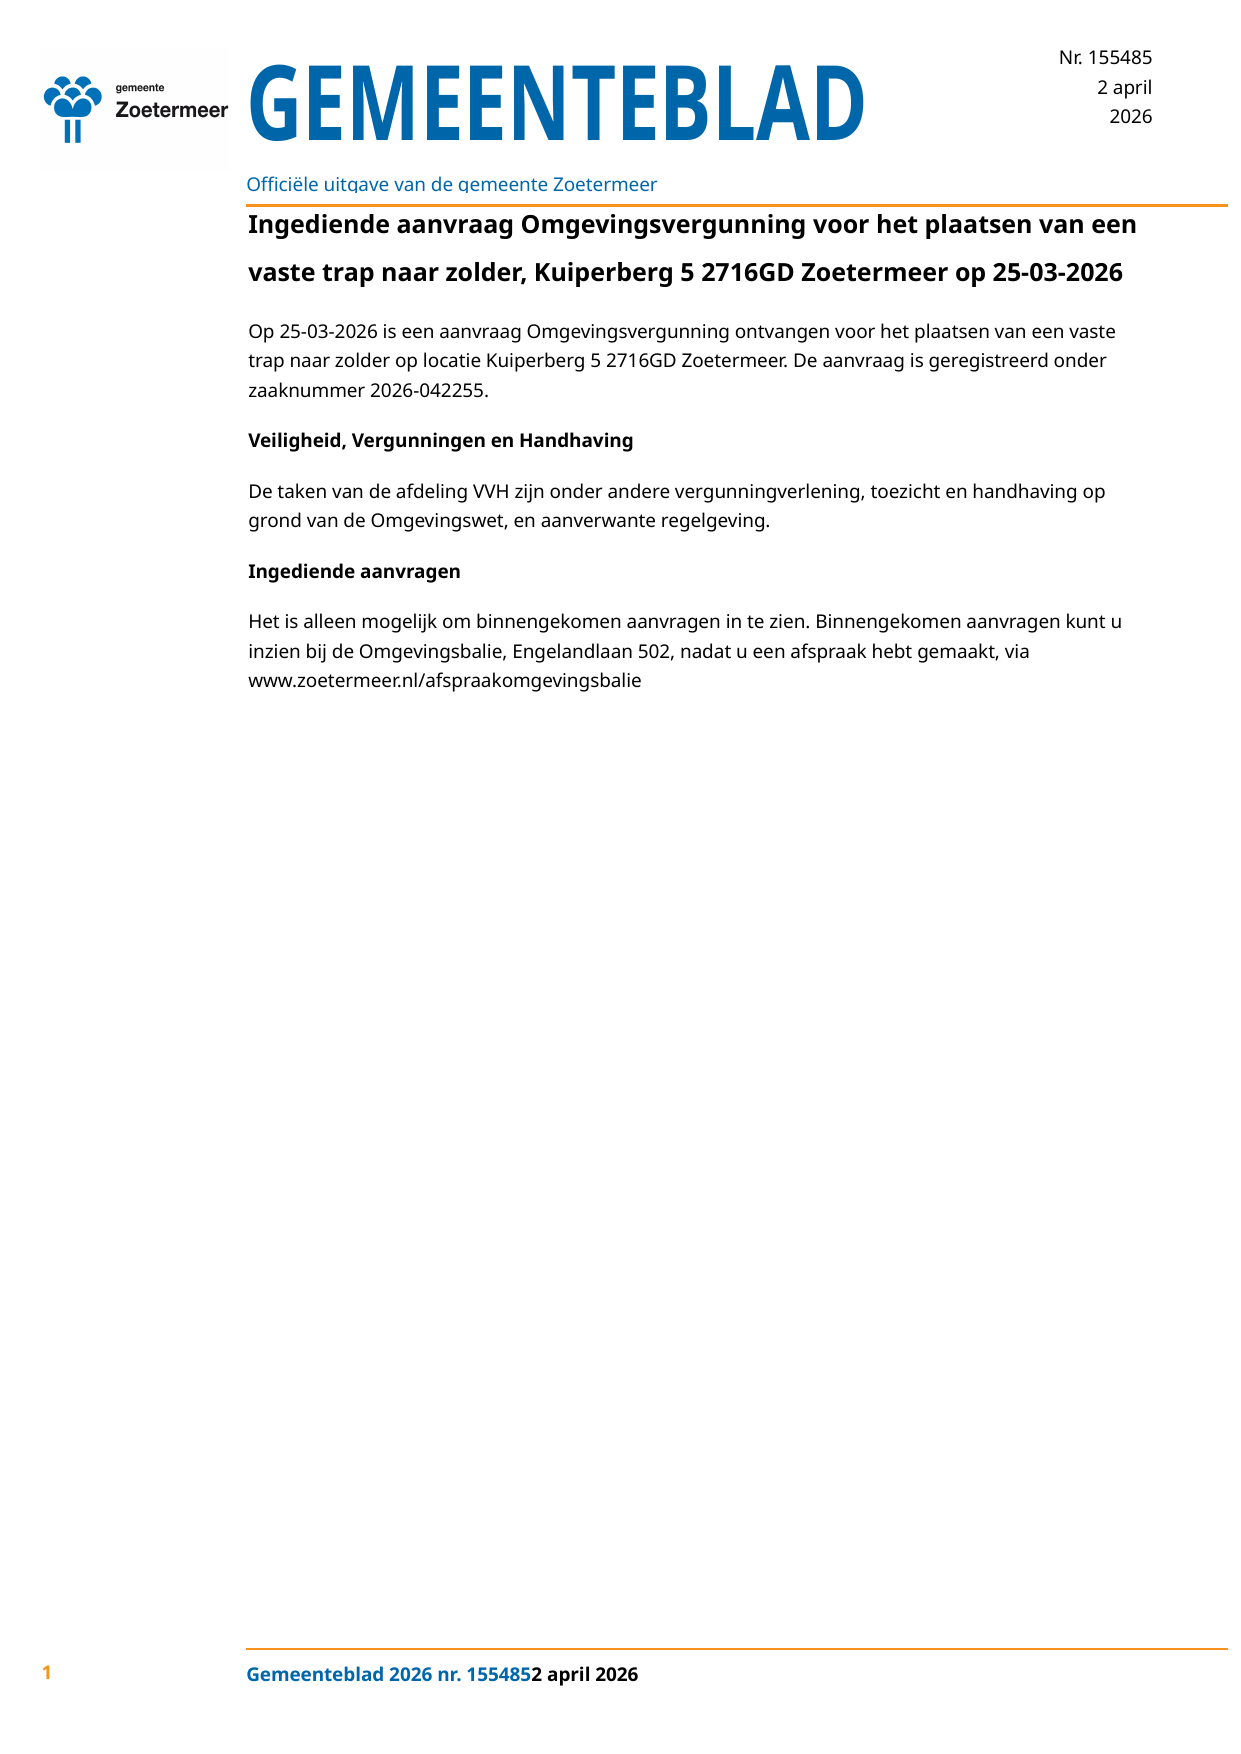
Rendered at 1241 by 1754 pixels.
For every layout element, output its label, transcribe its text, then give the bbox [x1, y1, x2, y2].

text Ingediende aanvragen [248, 558, 1152, 584]
text Veiligheid, Vergunningen en Handhaving [248, 427, 1152, 453]
text De taken van de afdeling VVH zijn onder andere vergunningverlening, toezicht en handhaving op grond van de Omgevingswet, en aanverwante regelgeving. [248, 478, 1152, 533]
text Op 25-03-2026 is een aanvraag Omgevingsvergunning ontvangen voor het plaatsen van een vaste trap naar zolder op locatie Kuiperberg 5 2716GD Zoetermeer. De aanvraag is geregistreerd onder zaaknummer 2026-042255. [248, 318, 1152, 403]
text Het is alleen mogelijk om binnengekomen aanvragen in te zien. Binnengekomen aanvragen kunt u inzien bij de Omgevingsbalie, Engelandlaan 502, nadat u een afspraak hebt gemaakt, via www.zoetermeer.nl/afspraakomgevingsbalie [248, 608, 1152, 693]
text Ingediende aanvraag Omgevingsvergunning voor het plaatsen van een vaste trap naar zolder, Kuiperberg 5 2716GD Zoetermeer op 25-03-2026 [248, 207, 1152, 288]
picture [41, 47, 231, 172]
